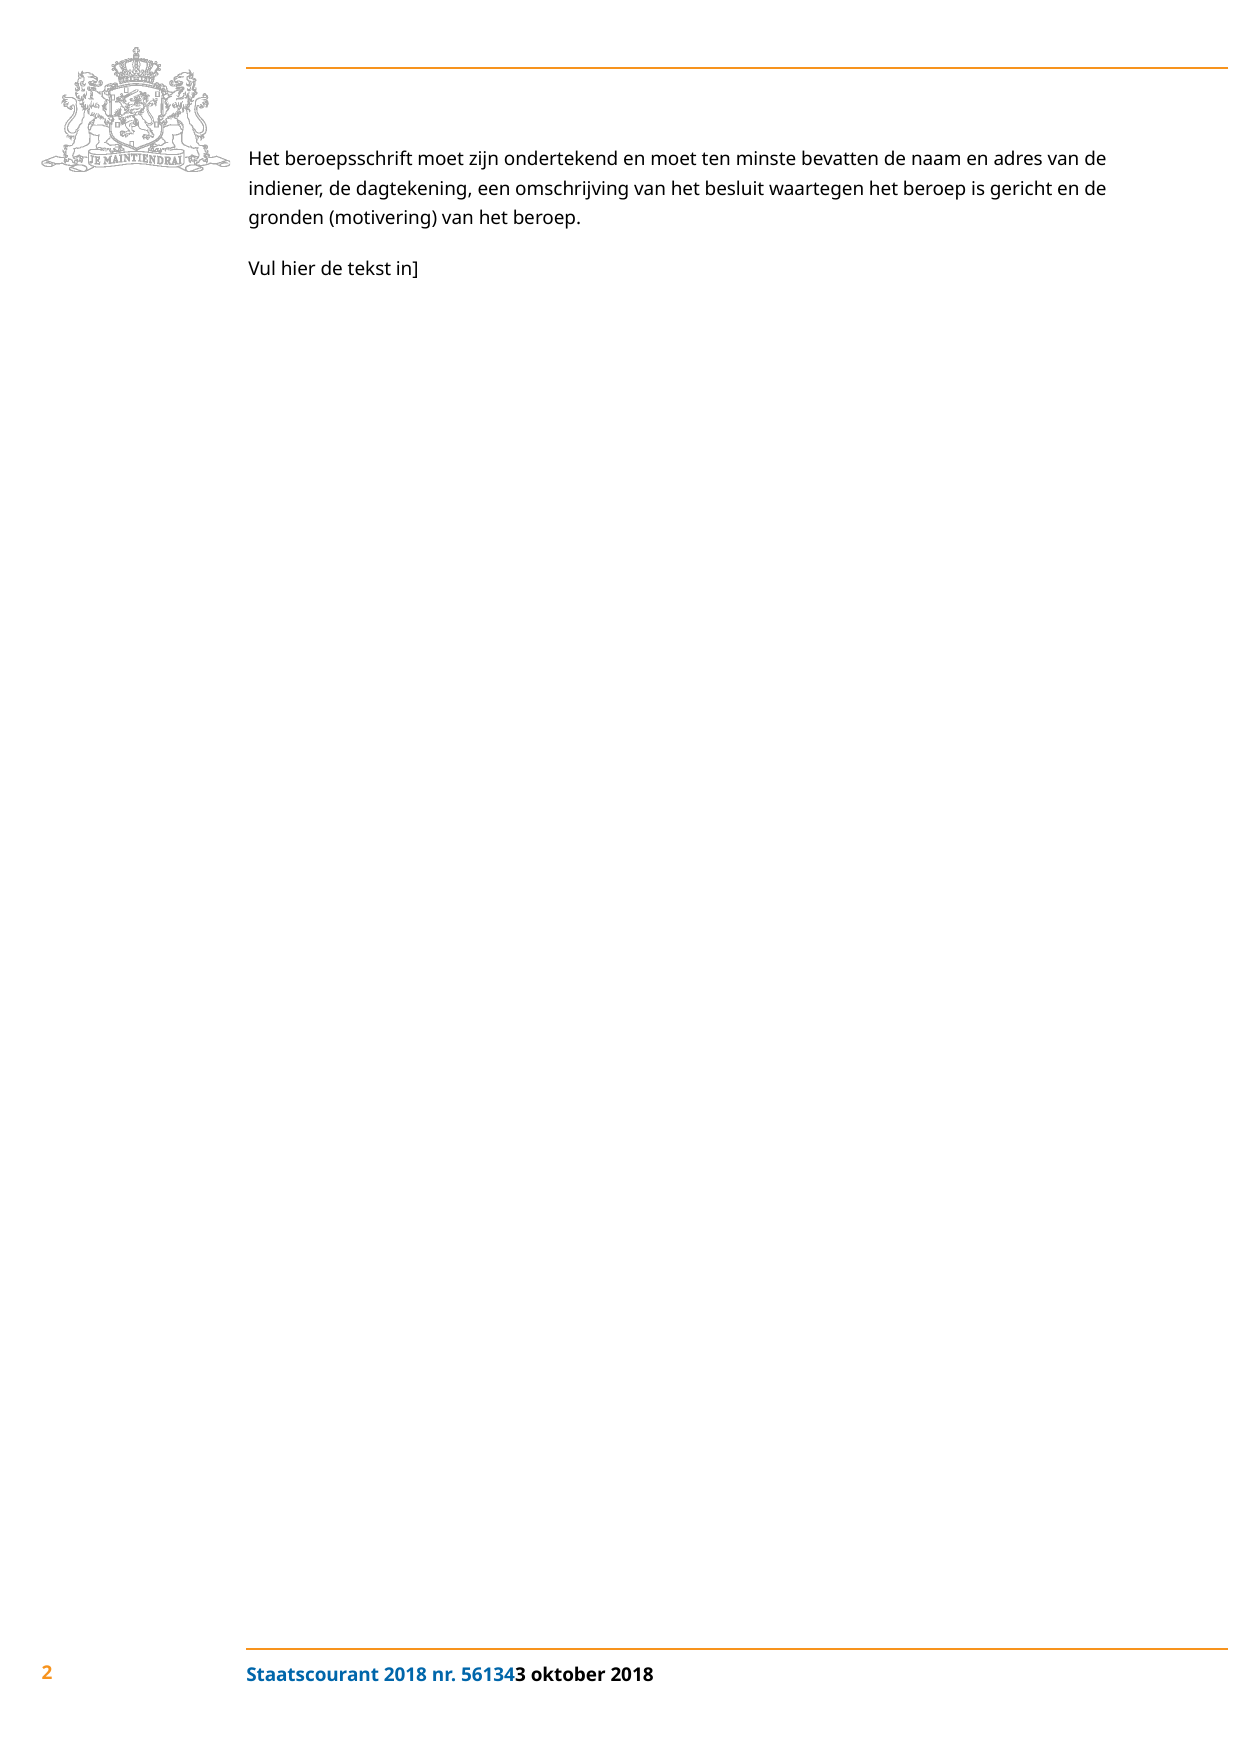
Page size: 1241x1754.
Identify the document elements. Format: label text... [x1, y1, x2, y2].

text Vul hier de tekst in] [248, 255, 1152, 281]
text Het beroepsschrift moet zijn ondertekend en moet ten minste bevatten de naam en adres van de indiener, de dagtekening, een omschrijving van het besluit waartegen het beroep is gericht en de gronden (motivering) van het beroep. [248, 145, 1152, 230]
picture [41, 47, 231, 172]
